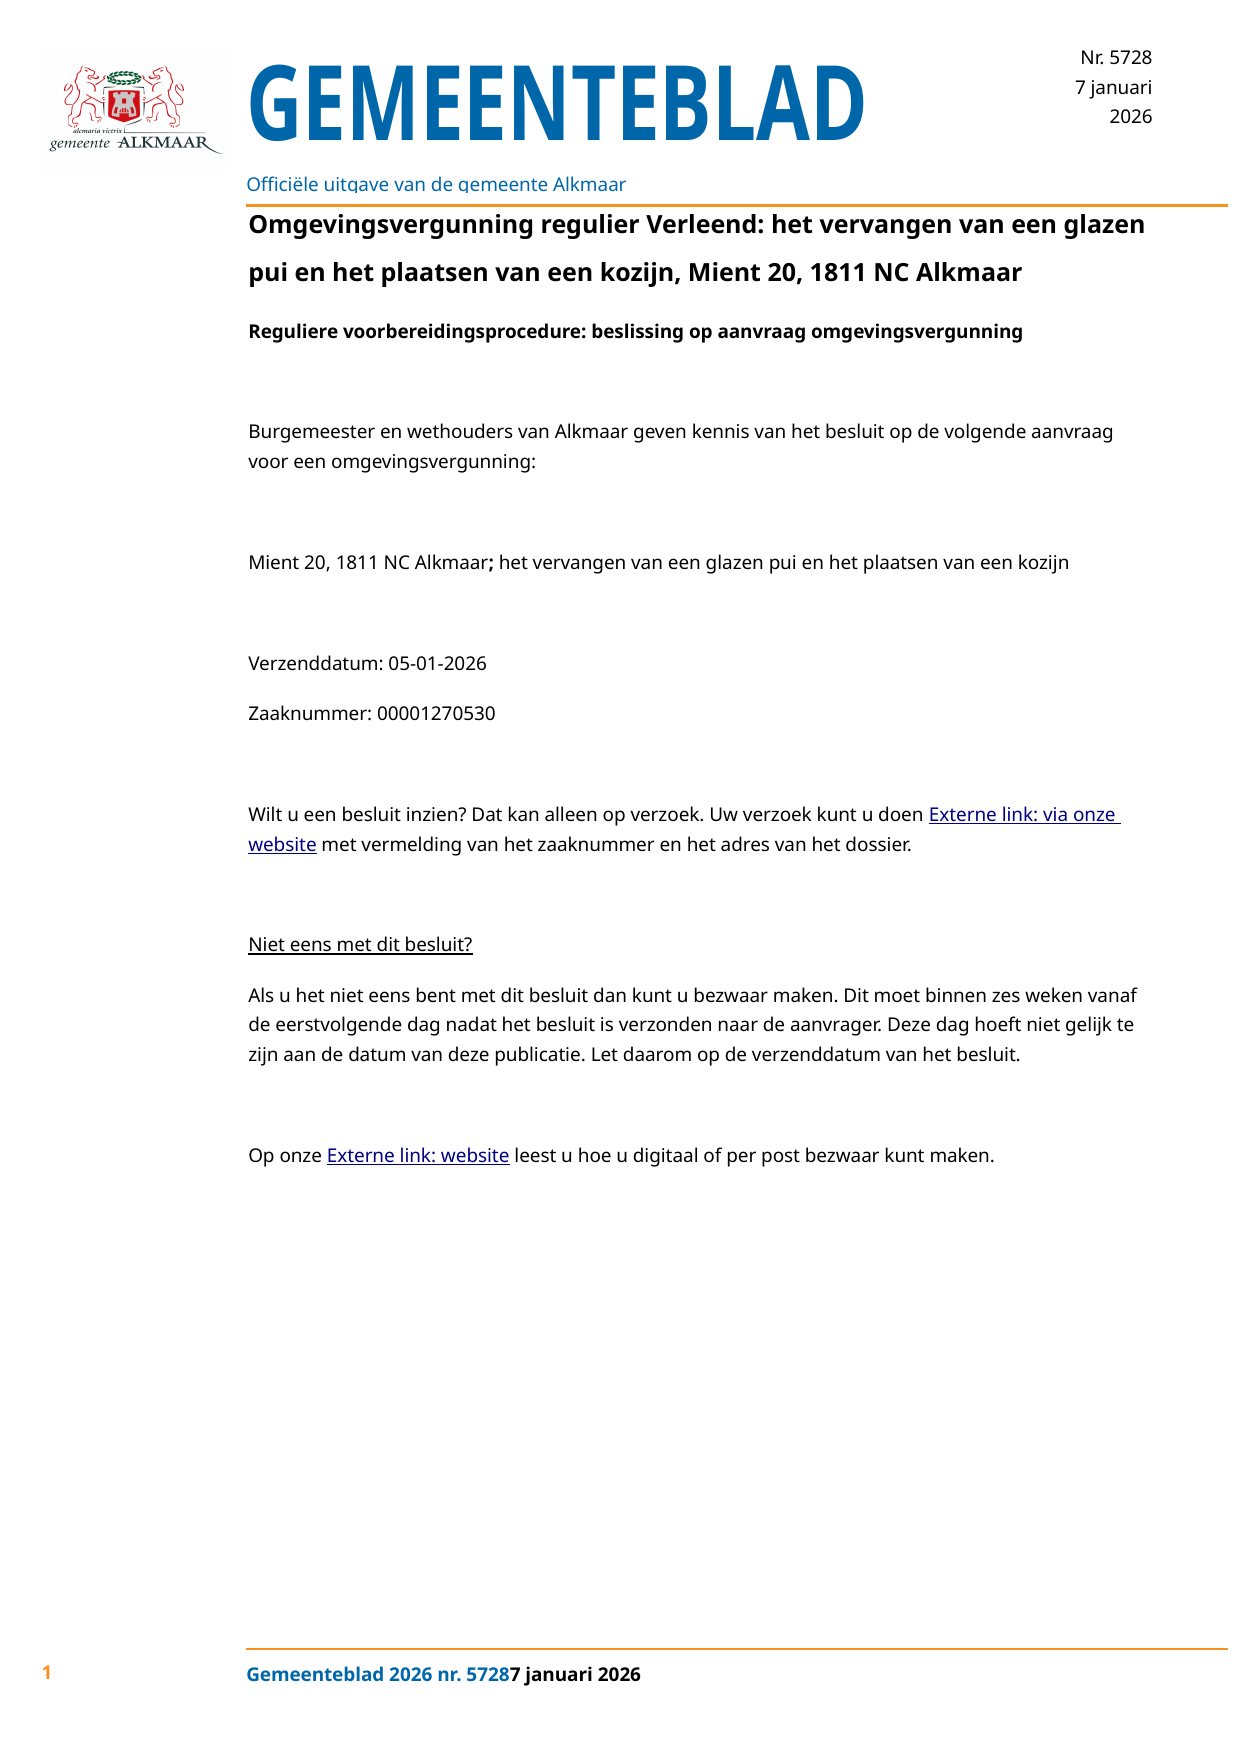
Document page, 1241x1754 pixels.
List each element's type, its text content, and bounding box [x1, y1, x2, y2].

text Wilt u een besluit inzien? Dat kan alleen op verzoek. Uw verzoek kunt u doen Externe link: via onze website met vermelding van het zaaknummer en het adres van het dossier. [248, 801, 1152, 857]
text Niet eens met dit besluit? [248, 932, 1152, 957]
text Mient 20, 1811 NC Alkmaar; het vervangen van een glazen pui en het plaatsen van een kozijn [248, 549, 1152, 575]
text Burgemeester en wethouders van Alkmaar geven kennis van het besluit op de volgende aanvraag voor een omgevingsvergunning: [248, 419, 1152, 474]
text Omgevingsvergunning regulier Verleend: het vervangen van een glazen pui en het plaatsen van een kozijn, Mient 20, 1811 NC Alkmaar [248, 207, 1152, 288]
text Verzenddatum: 05-01-2026 [248, 650, 1152, 676]
text Zaaknummer: 00001270530 [248, 700, 1152, 726]
text Op onze Externe link: website leest u hoe u digitaal of per post bezwaar kunt maken. [248, 1142, 1152, 1168]
text Reguliere voorbereidingsprocedure: beslissing op aanvraag omgevingsvergunning [248, 318, 1152, 344]
picture [41, 47, 231, 172]
text Als u het niet eens bent met dit besluit dan kunt u bezwaar maken. Dit moet binnen zes weken vanaf de eerstvolgende dag nadat het besluit is verzonden naar de aanvrager. Deze dag hoeft niet gelijk te zijn aan de datum van deze publicatie. Let daarom op de verzenddatum van het besluit. [248, 982, 1152, 1067]
